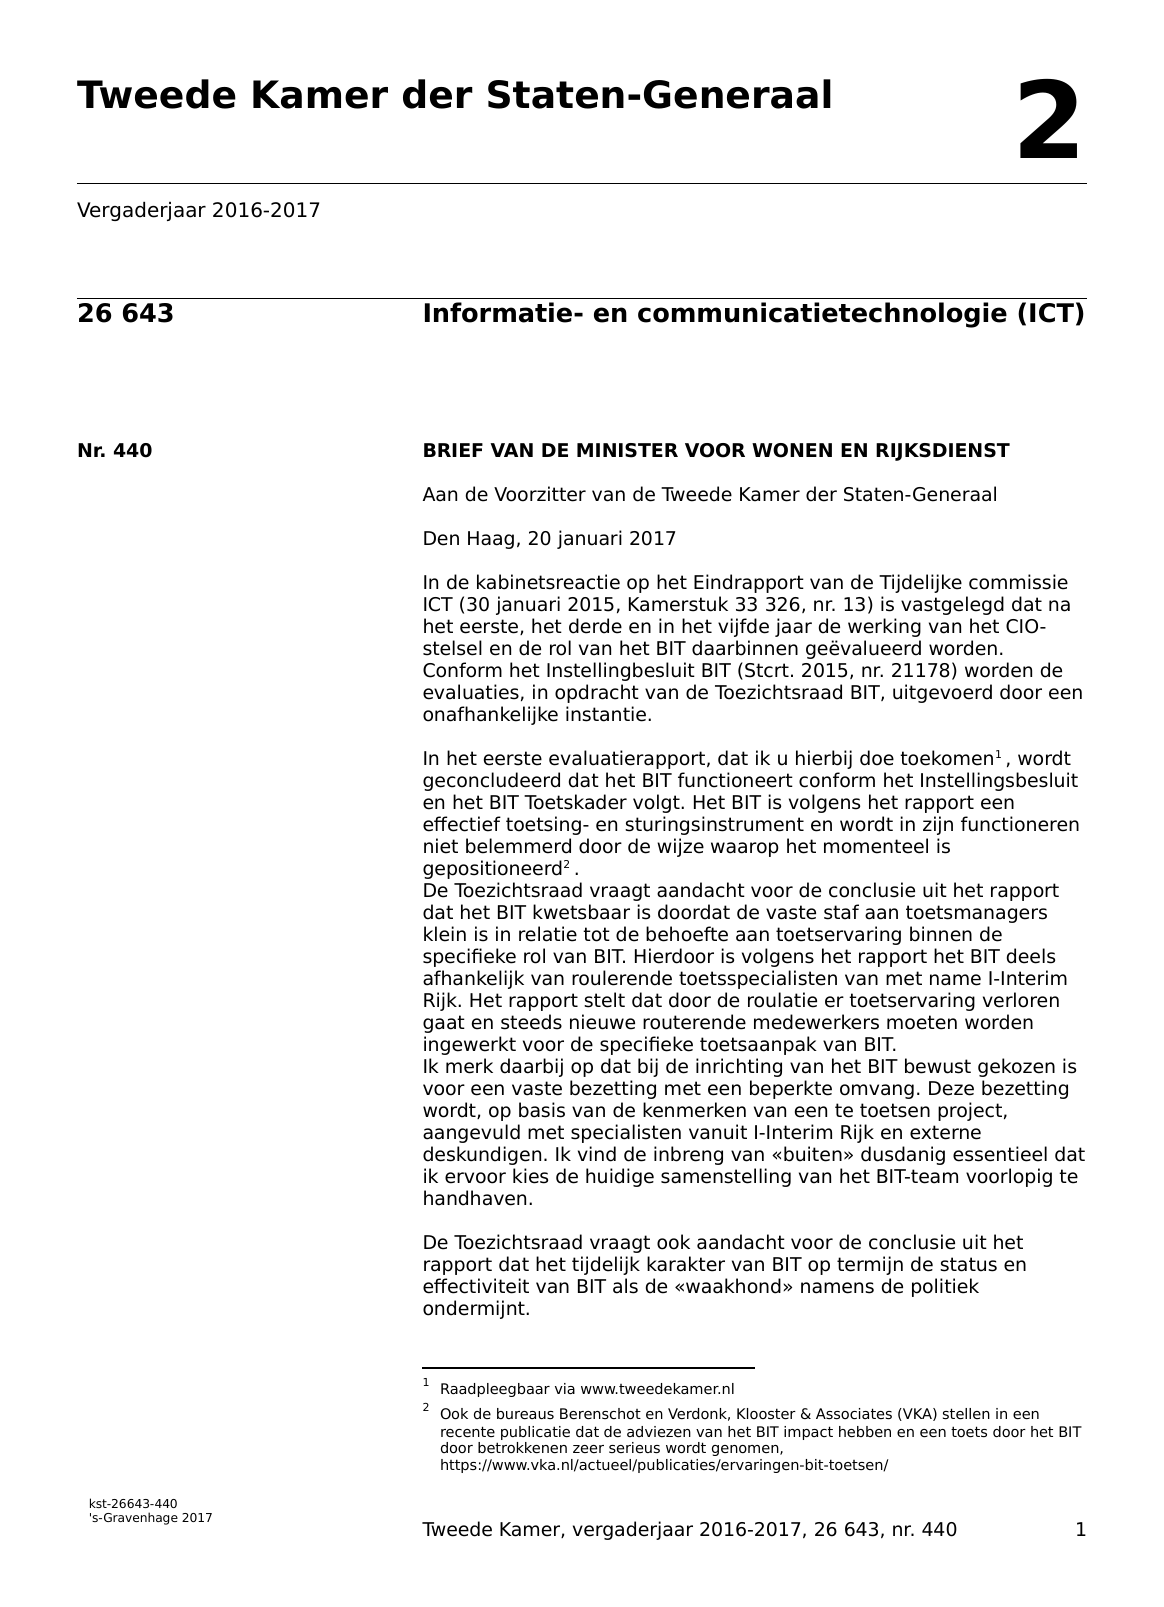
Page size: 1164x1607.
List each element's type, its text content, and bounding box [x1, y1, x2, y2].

subtitle Nr. 440 BRIEF VAN DE MINISTER VOOR WONEN EN RIJKSDIENST [77, 440, 1087, 462]
text In de kabinetsreactie op het Eindrapport van de Tijdelijke commissie ICT (30 januari 2015, Kamerstuk 33 326, nr. 13) is vastgelegd dat na het eerste, het derde en in het vijfde jaar de werking van het CIO-stelsel en de rol van het BIT daarbinnen geëvalueerd worden. Conform het Instellingbesluit BIT (Stcrt. 2015, nr. 21178) worden de evaluaties, in opdracht van de Toezichtsraad BIT, uitgevoerd door een onafhankelijke instantie. [422, 572, 1087, 726]
text Ook de bureaus Berenschot en Verdonk, Klooster & Associates (VKA) stellen in een recente publicatie dat de adviezen van het BIT impact hebben en een toets door het BIT door betrokkenen zeer serieus wordt genomen, https://www.vka.nl/actueel/publicaties/ervaringen-bit-toetsen/ [422, 1402, 1087, 1474]
subtitle 26 643 Informatie- en communicatietechnologie (ICT) [77, 299, 1087, 329]
text kst-26643-440 [88, 1497, 323, 1511]
text De Toezichtsraad vraagt aandacht voor de conclusie uit het rapport dat het BIT kwetsbaar is doordat de vaste staf aan toetsmanagers klein is in relatie tot de behoefte aan toetservaring binnen de specifieke rol van BIT. Hierdoor is volgens het rapport het BIT deels afhankelijk van roulerende toetsspecialisten van met name I-Interim Rijk. Het rapport stelt dat door de roulatie er toetservaring verloren gaat en steeds nieuwe routerende medewerkers moeten worden ingewerkt voor de specifieke toetsaanpak van BIT. [422, 880, 1087, 1056]
text Aan de Voorzitter van de Tweede Kamer der Staten-Generaal [422, 484, 1087, 506]
text Ik merk daarbij op dat bij de inrichting van het BIT bewust gekozen is voor een vaste bezetting met een beperkte omvang. Deze bezetting wordt, op basis van de kenmerken van een te toetsen project, aangevuld met specialisten vanuit I-Interim Rijk en externe deskundigen. Ik vind de inbreng van «buiten» dusdanig essentieel dat ik ervoor kies de huidige samenstelling van het BIT-team voorlopig te handhaven. [422, 1056, 1087, 1210]
text In het eerste evaluatierapport, dat ik u hierbij doe toekomen, wordt geconcludeerd dat het BIT functioneert conform het Instellingsbesluit en het BIT Toetskader volgt. Het BIT is volgens het rapport een effectief toetsing- en sturingsinstrument en wordt in zijn functioneren niet belemmerd door de wijze waarop het momenteel is gepositioneerd. [422, 748, 1087, 880]
text Raadpleegbaar via www.tweedekamer.nl [422, 1377, 1087, 1399]
table_cell Vergaderjaar 2016-2017 [77, 184, 1087, 298]
table_header 2 [886, 59, 1087, 183]
text Den Haag, 20 januari 2017 [422, 528, 1087, 550]
text De Toezichtsraad vraagt ook aandacht voor de conclusie uit het rapport dat het tijdelijk karakter van BIT op termijn de status en effectiviteit van BIT als de «waakhond» namens de politiek ondermijnt. [422, 1232, 1087, 1320]
text 's-Gravenhage 2017 [88, 1511, 323, 1525]
table_header Tweede Kamer der Staten-Generaal [77, 59, 886, 183]
